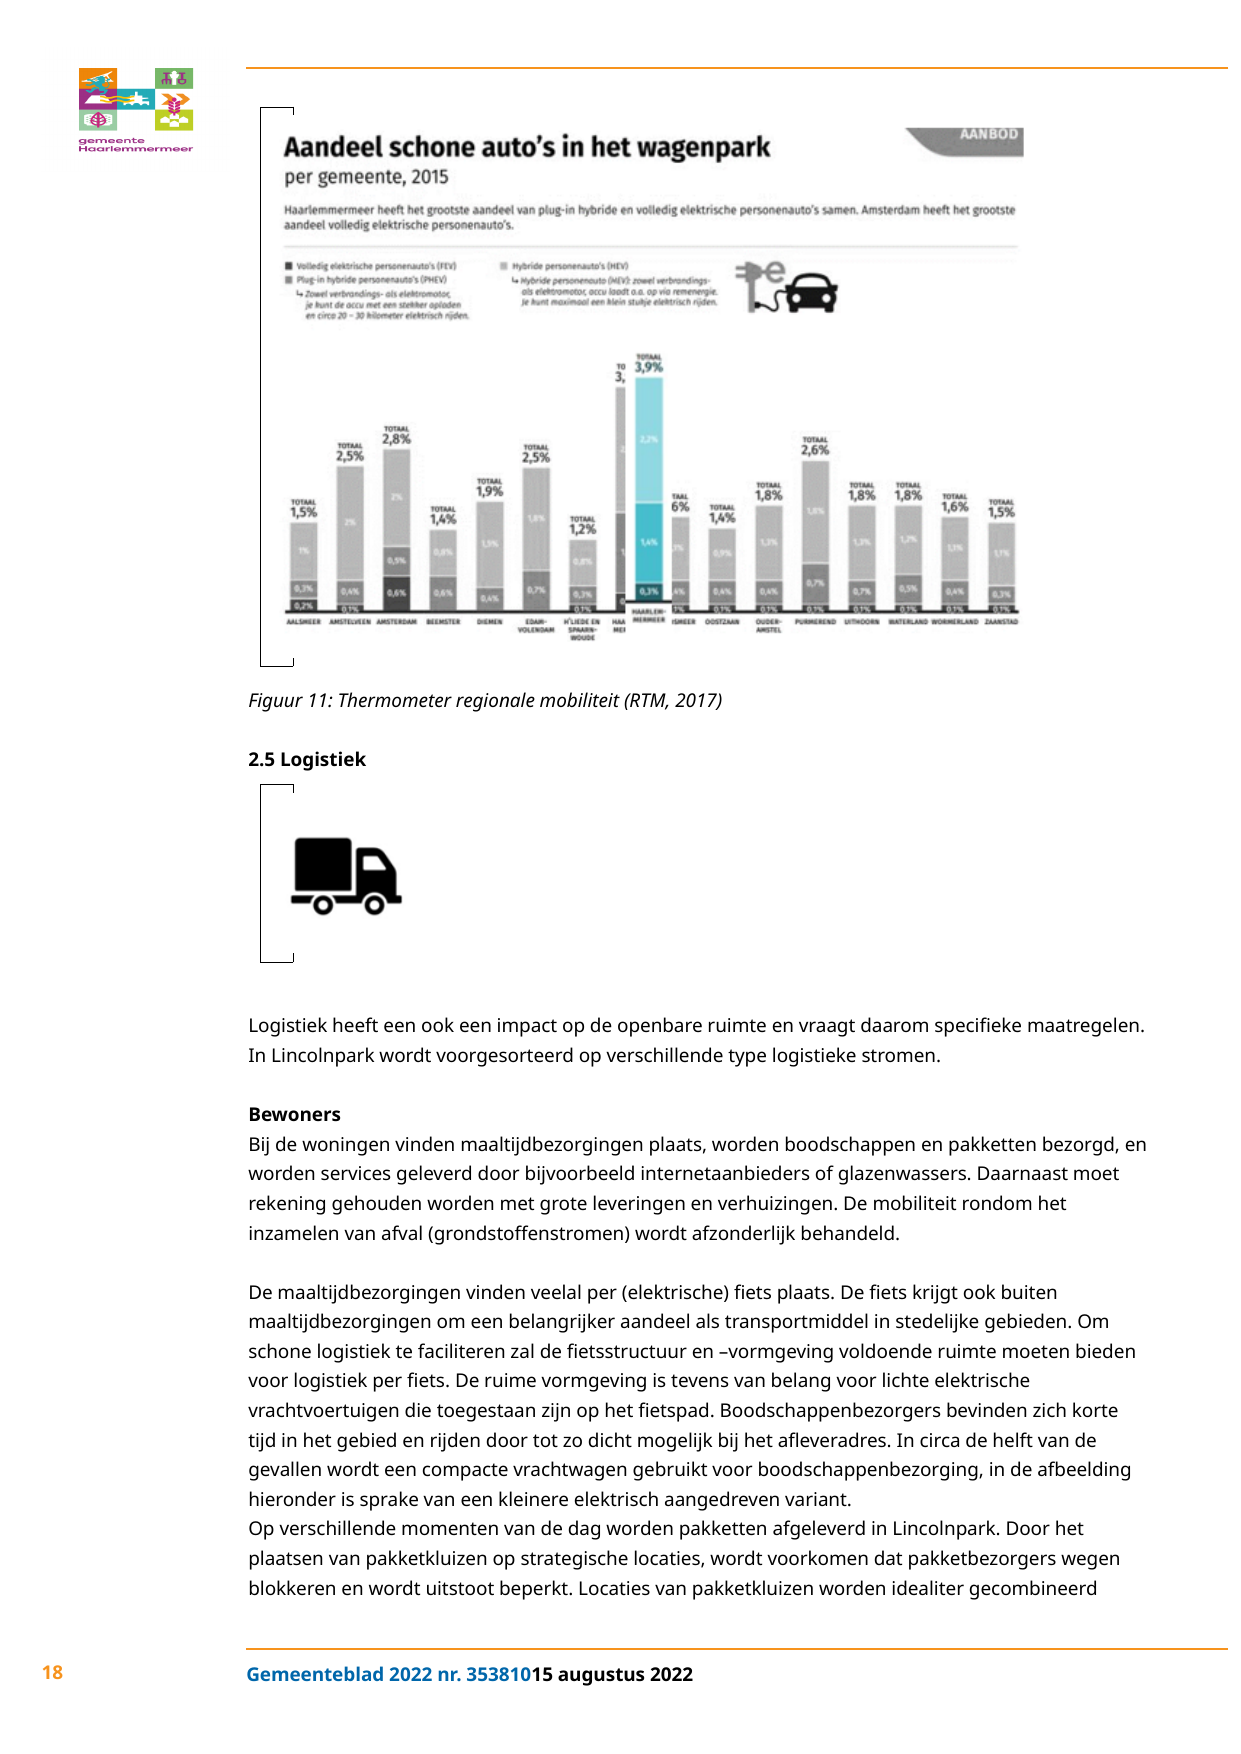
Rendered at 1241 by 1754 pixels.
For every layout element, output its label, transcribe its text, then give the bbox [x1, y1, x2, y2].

text Logistiek heeft een ook een impact op de openbare ruimte en vraagt daarom specifieke maatregelen. In Lincolnpark wordt voorgesorteerd op verschillende type logistieke stromen. [248, 1013, 1152, 1068]
picture [268, 793, 417, 953]
text De maaltijdbezorgingen vinden veelal per (elektrische) fiets plaats. De fiets krijgt ook buiten maaltijdbezorgingen om een belangrijker aandeel als transportmiddel in stedelijke gebieden. Om schone logistiek te faciliteren zal de fietsstructuur en –vormgeving voldoende ruimte moeten bieden voor logistiek per fiets. De ruime vormgeving is tevens van belang voor lichte elektrische vrachtvoertuigen die toegestaan zijn op het fietspad. Boodschappenbezorgers bevinden zich korte tijd in het gebied en rijden door tot zo dicht mogelijk bij het afleveradres. In circa de helft van de gevallen wordt een compacte vrachtwagen gebruikt voor boodschappenbezorging, in de afbeelding hieronder is sprake van een kleinere elektrisch aangedreven variant. [248, 1279, 1152, 1512]
text 2.5 Logistiek [248, 747, 1152, 772]
text Figuur 11: Thermometer regionale mobiliteit (RTM, 2017) [248, 687, 1152, 713]
text Bewoners [248, 1101, 1152, 1127]
text Op verschillende momenten van de dag worden pakketten afgeleverd in Lincolnpark. Door het plaatsen van pakketkluizen op strategische locaties, wordt voorkomen dat pakketbezorgers wegen blokkeren en wordt uitstoot beperkt. Locaties van pakketkluizen worden idealiter gecombineerd [248, 1516, 1152, 1600]
text Bij de woningen vinden maaltijdbezorgingen plaats, worden boodschappen en pakketten bezorgd, en worden services geleverd door bijvoorbeeld internetaanbieders of glazenwassers. Daarnaast moet rekening gehouden worden met grote leveringen en verhuizingen. De mobiliteit rondom het inzamelen van afval (grondstoffenstromen) wordt afzonderlijk behandeld. [248, 1131, 1152, 1245]
picture [268, 115, 1037, 658]
picture [41, 47, 231, 172]
